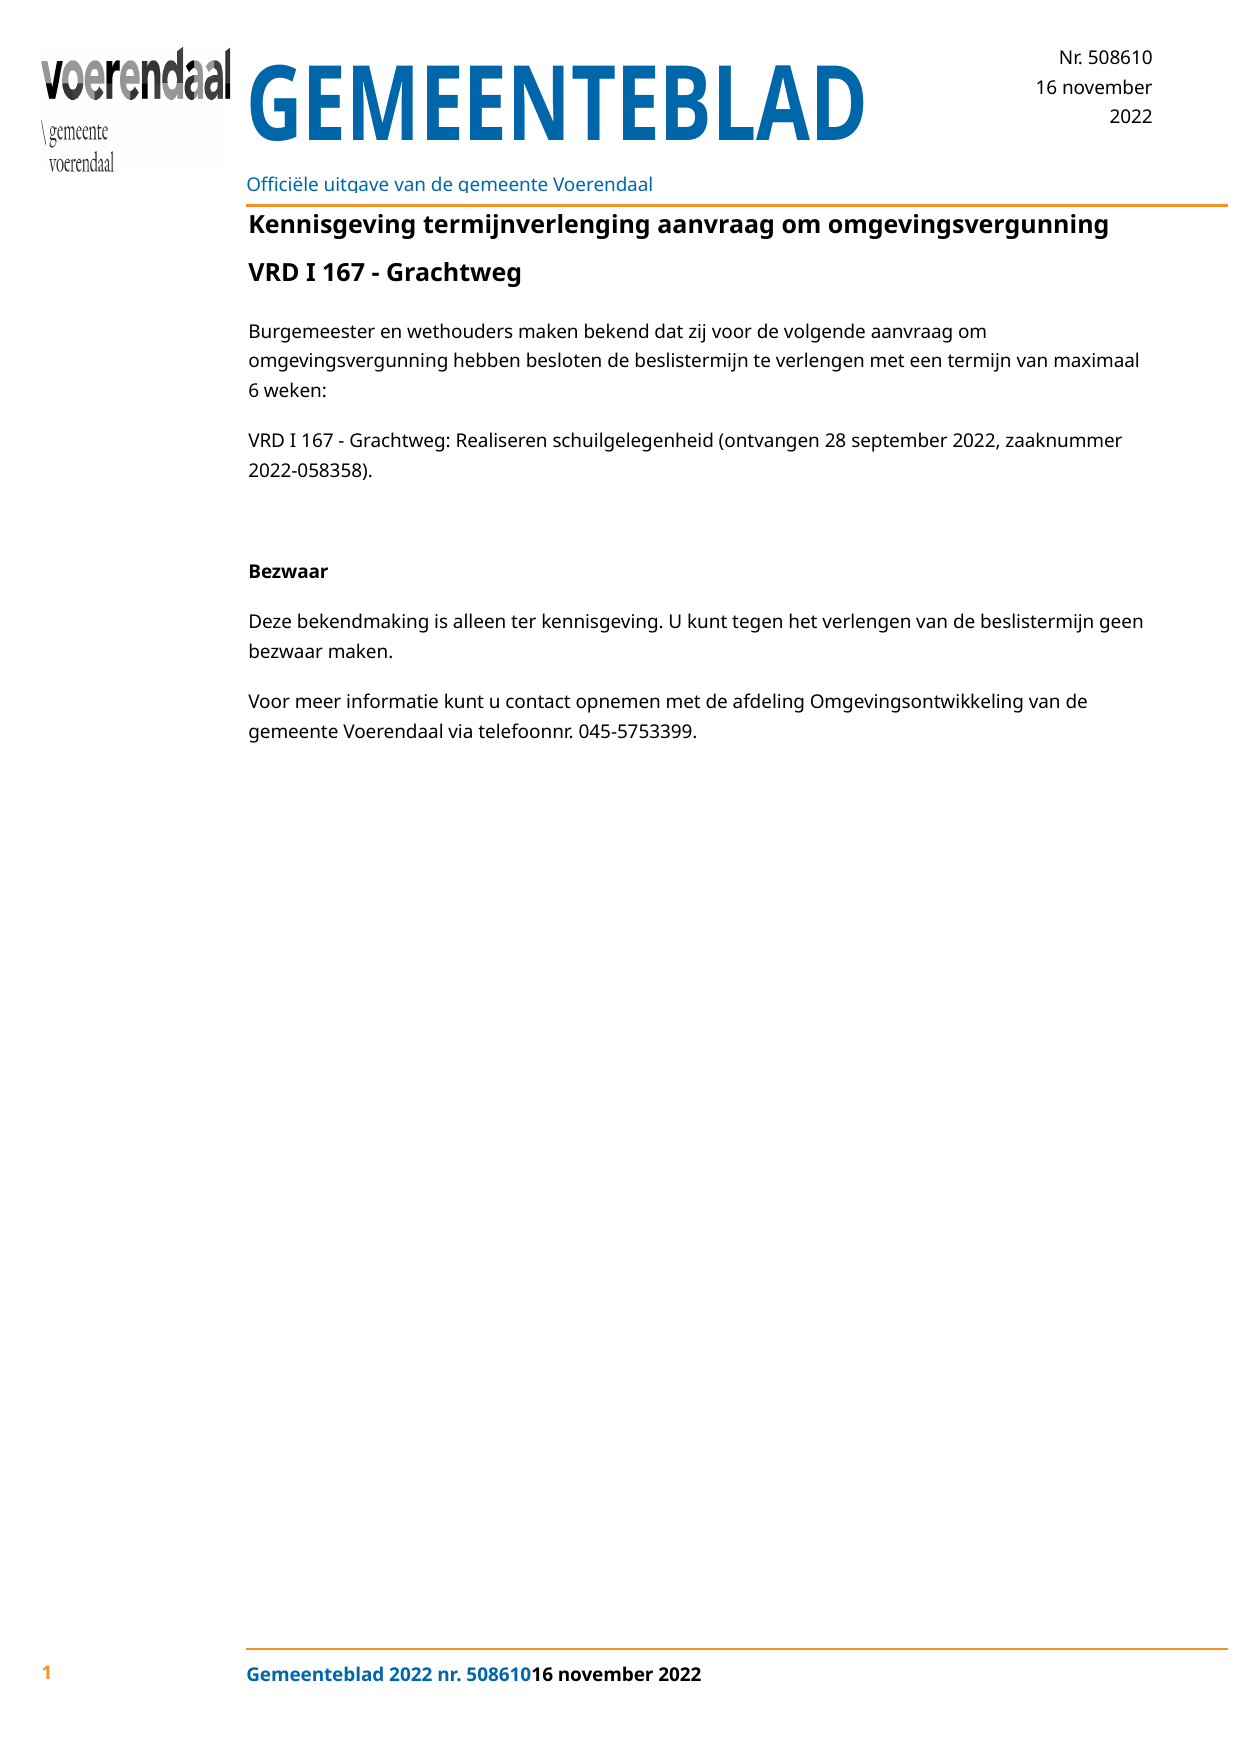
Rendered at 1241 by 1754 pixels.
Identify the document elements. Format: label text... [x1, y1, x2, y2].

text Burgemeester en wethouders maken bekend dat zij voor de volgende aanvraag om omgevingsvergunning hebben besloten de beslistermijn te verlengen met een termijn van maximaal 6 weken: [248, 318, 1152, 403]
text Voor meer informatie kunt u contact opnemen met de afdeling Omgevingsontwikkeling van de gemeente Voerendaal via telefoonnr. 045-5753399. [248, 688, 1152, 744]
text VRD I 167 - Grachtweg: Realiseren schuilgelegenheid (ontvangen 28 september 2022, zaaknummer 2022-058358). [248, 427, 1152, 483]
picture [41, 47, 231, 172]
text Bezwaar [248, 558, 1152, 584]
text Deze bekendmaking is alleen ter kennisgeving. U kunt tegen het verlengen van de beslistermijn geen bezwaar maken. [248, 608, 1152, 664]
text Kennisgeving termijnverlenging aanvraag om omgevingsvergunning VRD I 167 - Grachtweg [248, 207, 1152, 288]
